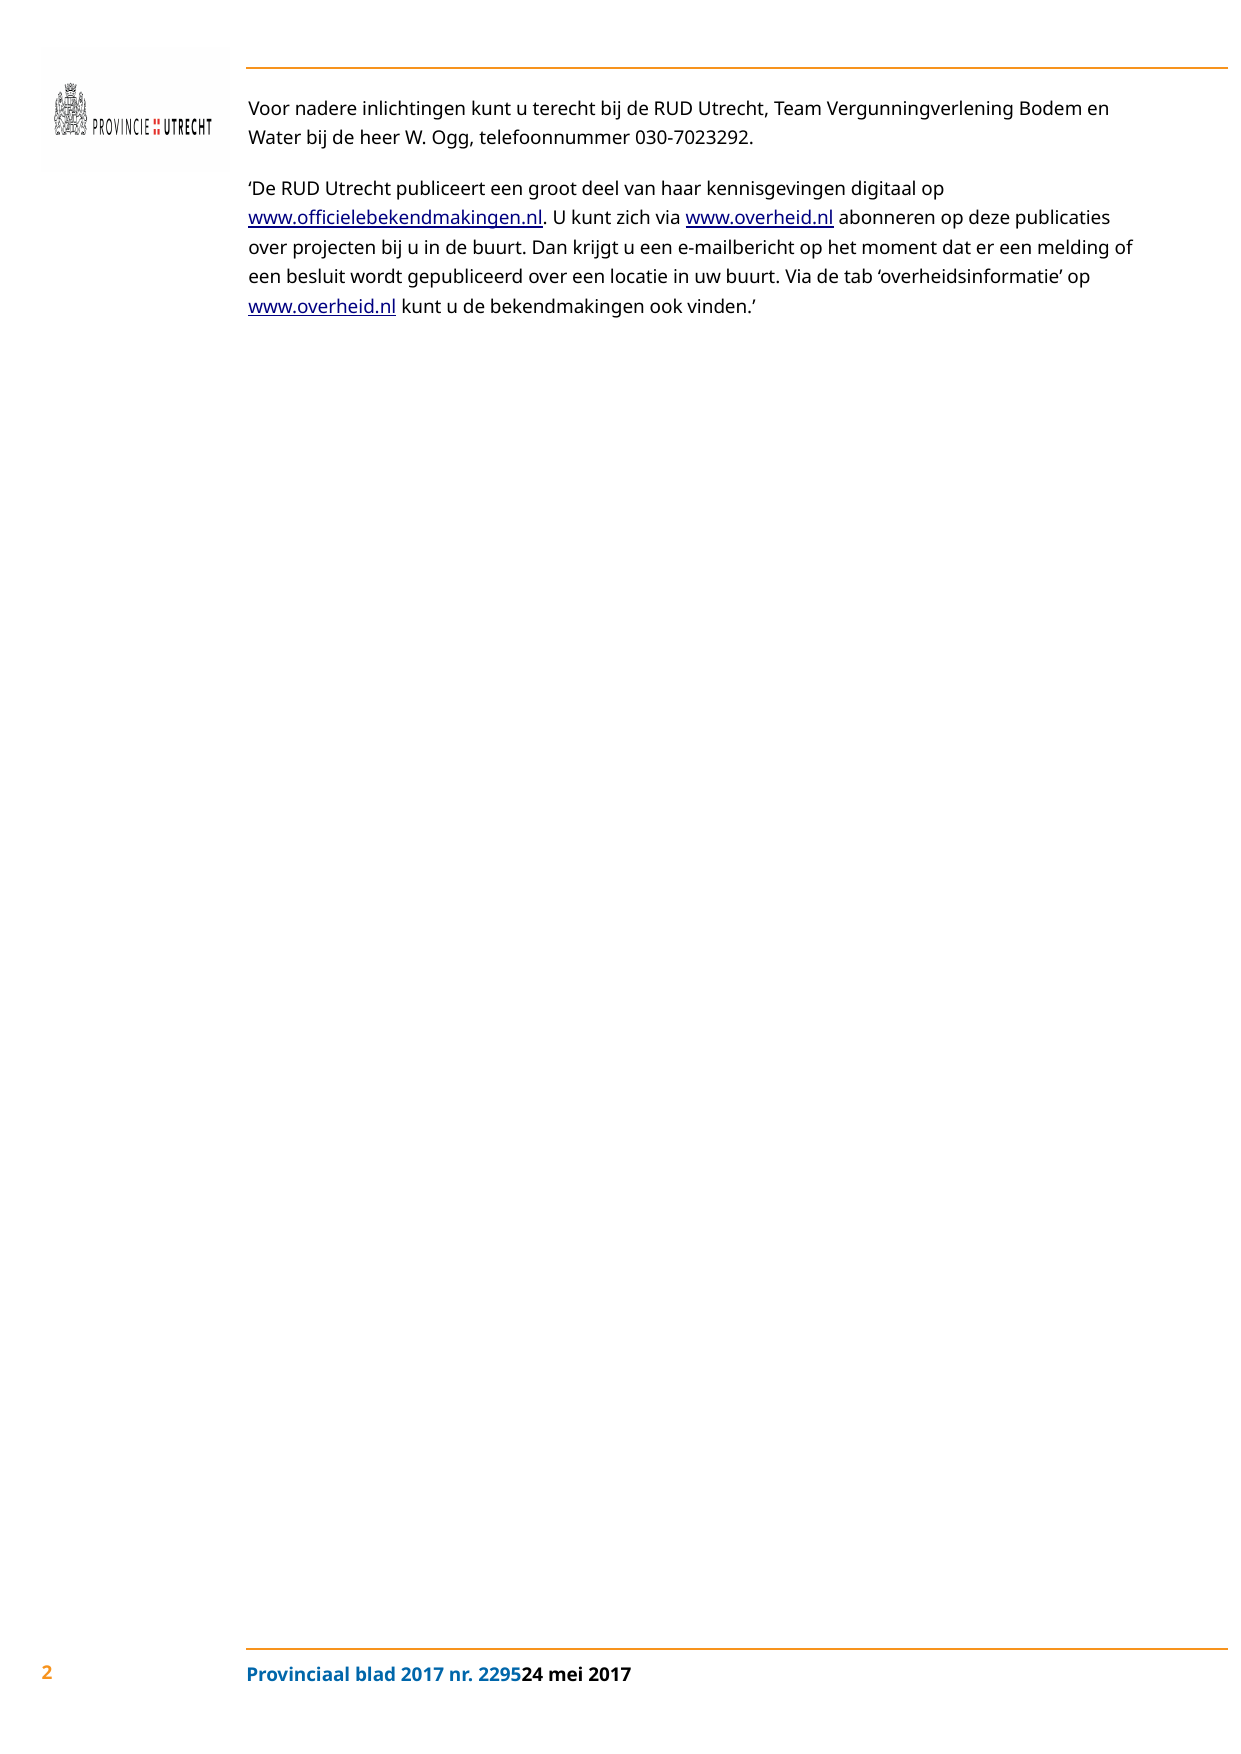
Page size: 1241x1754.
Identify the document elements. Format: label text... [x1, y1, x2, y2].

picture [41, 47, 231, 172]
text Voor nadere inlichtingen kunt u terecht bij de RUD Utrecht, Team Vergunningverlening Bodem en Water bij de heer W. Ogg, telefoonnummer 030-7023292. [248, 95, 1152, 150]
text ‘De RUD Utrecht publiceert een groot deel van haar kennisgevingen digitaal op www.officielebekendmakingen.nl. U kunt zich via www.overheid.nl abonneren op deze publicaties over projecten bij u in de buurt. Dan krijgt u een e-mailbericht op het moment dat er een melding of een besluit wordt gepubliceerd over een locatie in uw buurt. Via de tab ‘overheidsinformatie’ op www.overheid.nl kunt u de bekendmakingen ook vinden.’ [248, 175, 1152, 319]
